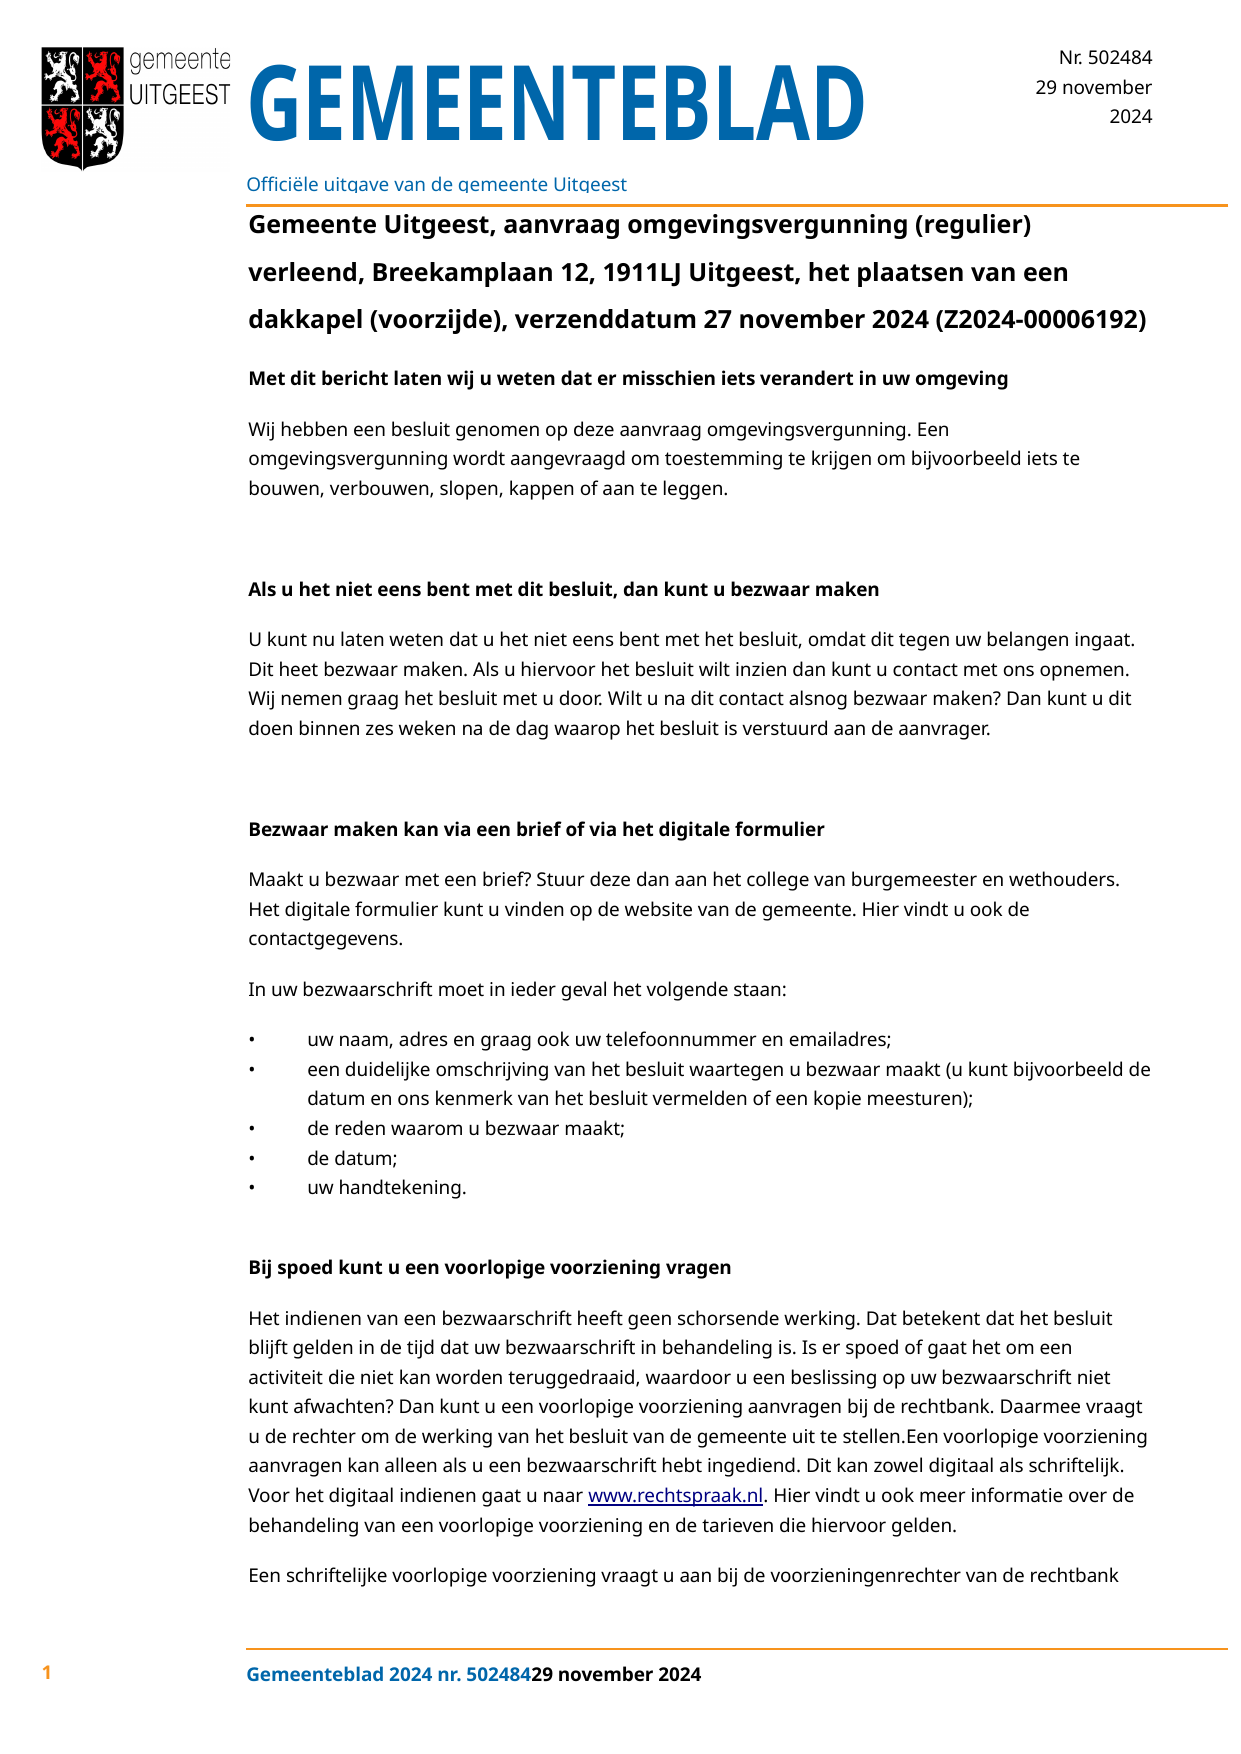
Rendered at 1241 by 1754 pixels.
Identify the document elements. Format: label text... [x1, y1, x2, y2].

text In uw bezwaarschrift moet in ieder geval het volgende staan: [248, 976, 1152, 1002]
list een duidelijke omschrijving van het besluit waartegen u bezwaar maakt (u kunt bijvoorbeeld de datum en ons kenmerk van het besluit vermelden of een kopie meesturen); [248, 1056, 1152, 1111]
text Wij hebben een besluit genomen op deze aanvraag omgevingsvergunning. Een omgevingsvergunning wordt aangevraagd om toestemming te krijgen om bijvoorbeeld iets te bouwen, verbouwen, slopen, kappen of aan te leggen. [248, 416, 1152, 501]
text Een schriftelijke voorlopige voorziening vraagt u aan bij de voorzieningenrechter van de rechtbank [248, 1562, 1152, 1588]
list de datum; [248, 1145, 1152, 1170]
text Het indienen van een bezwaarschrift heeft geen schorsende werking. Dat betekent dat het besluit blijft gelden in de tijd dat uw bezwaarschrift in behandeling is. Is er spoed of gaat het om een activiteit die niet kan worden teruggedraaid, waardoor u een beslissing op uw bezwaarschrift niet kunt afwachten? Dan kunt u een voorlopige voorziening aanvragen bij de rechtbank. Daarmee vraagt u de rechter om de werking van het besluit van de gemeente uit te stellen.Een voorlopige voorziening aanvragen kan alleen als u een bezwaarschrift hebt ingediend. Dit kan zowel digitaal als schriftelijk. Voor het digitaal indienen gaat u naar www.rechtspraak.nl. Hier vindt u ook meer informatie over de behandeling van een voorlopige voorziening en de tarieven die hiervoor gelden. [248, 1305, 1152, 1537]
text U kunt nu laten weten dat u het niet eens bent met het besluit, omdat dit tegen uw belangen ingaat. Dit heet bezwaar maken. Als u hiervoor het besluit wilt inzien dan kunt u contact met ons opnemen. Wij nemen graag het besluit met u door. Wilt u na dit contact alsnog bezwaar maken? Dan kunt u dit doen binnen zes weken na de dag waarop het besluit is verstuurd aan de aanvrager. [248, 626, 1152, 741]
text Als u het niet eens bent met dit besluit, dan kunt u bezwaar maken [248, 576, 1152, 602]
text Gemeente Uitgeest, aanvraag omgevingsvergunning (regulier) verleend, Breekamplaan 12, 1911LJ Uitgeest, het plaatsen van een dakkapel (voorzijde), verzenddatum 27 november 2024 (Z2024-00006192) [248, 207, 1152, 336]
text Bij spoed kunt u een voorlopige voorziening vragen [248, 1254, 1152, 1280]
text Met dit bericht laten wij u weten dat er misschien iets verandert in uw omgeving [248, 366, 1152, 391]
text Maakt u bezwaar met een brief? Stuur deze dan aan het college van burgemeester en wethouders. Het digitale formulier kunt u vinden op de website van de gemeente. Hier vindt u ook de contactgegevens. [248, 866, 1152, 951]
text Bezwaar maken kan via een brief of via het digitale formulier [248, 816, 1152, 842]
list de reden waarom u bezwaar maakt; [248, 1115, 1152, 1141]
list uw naam, adres en graag ook uw telefoonnummer en emailadres; [248, 1026, 1152, 1052]
picture [41, 47, 231, 172]
list uw handtekening. [248, 1174, 1152, 1200]
